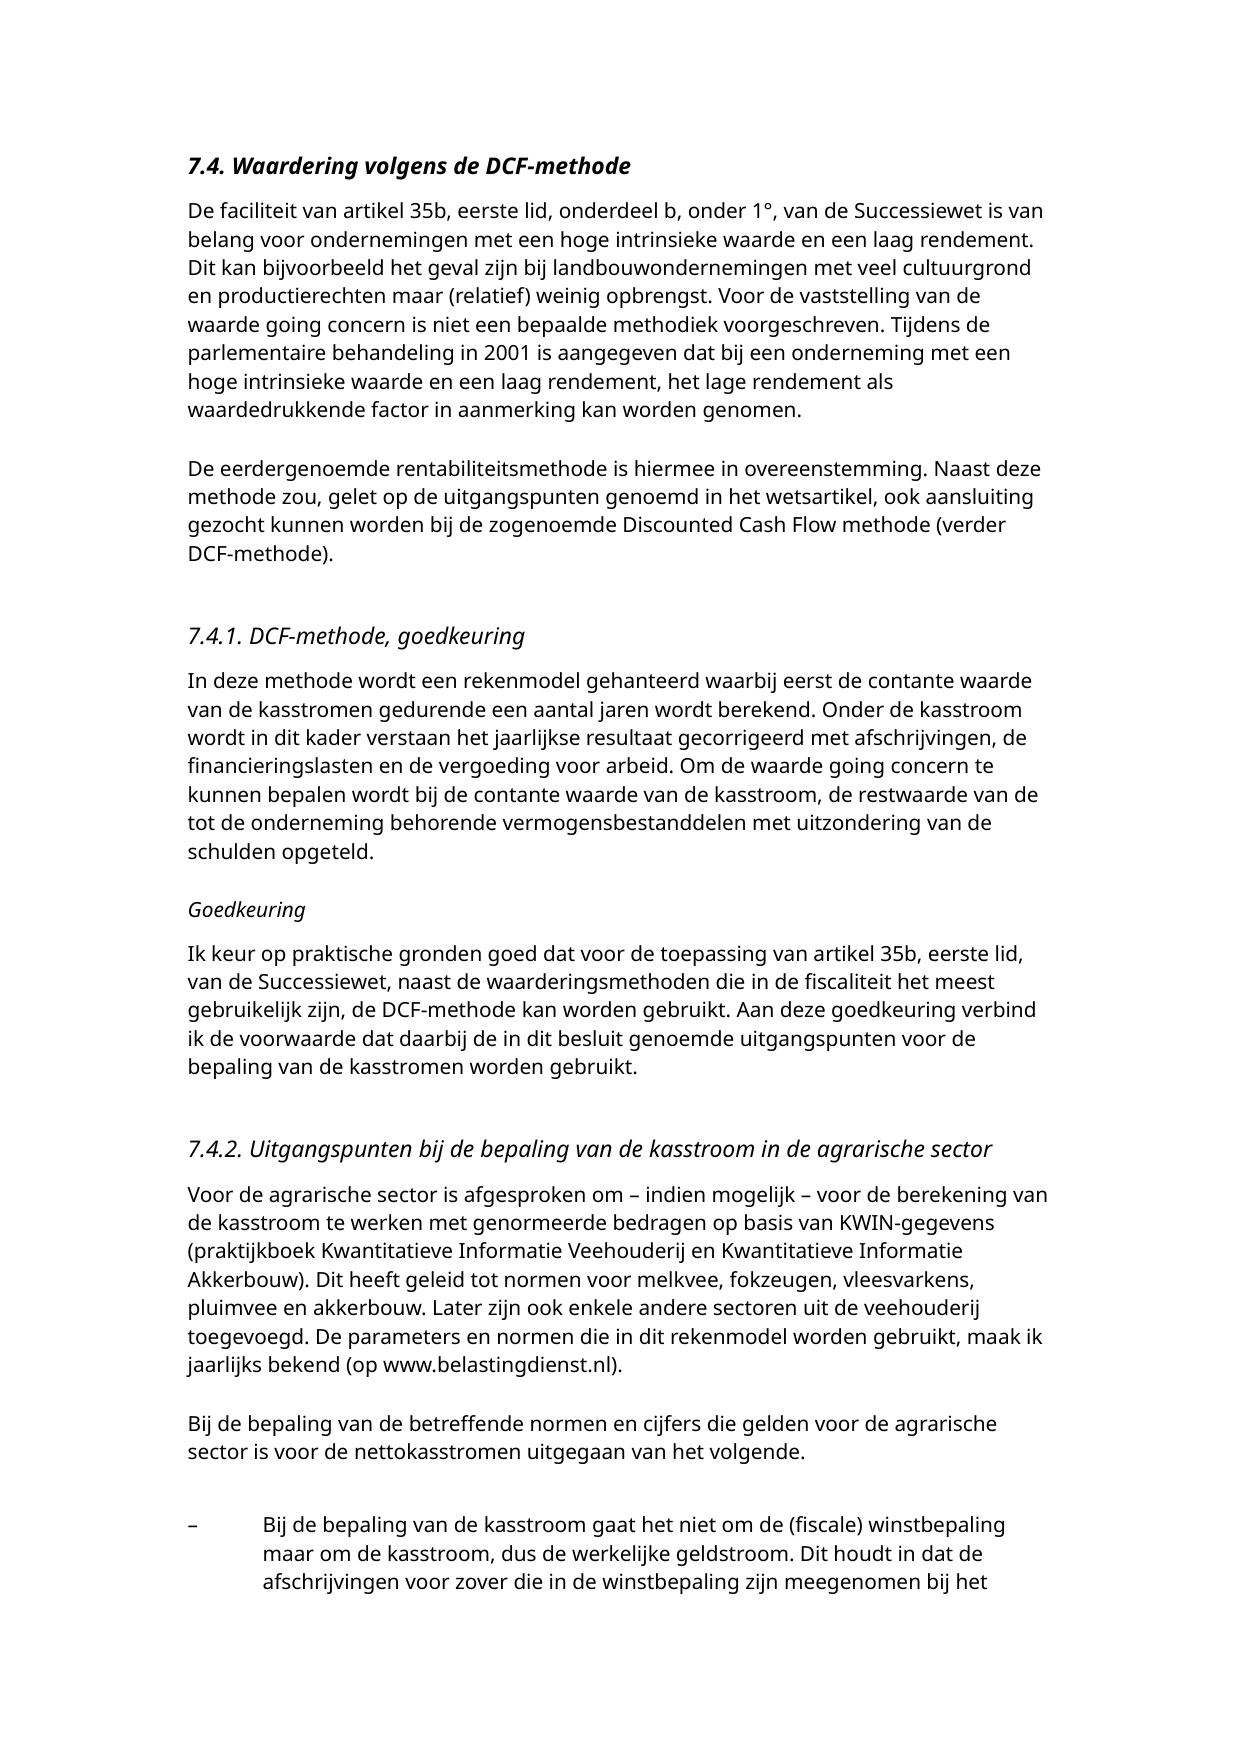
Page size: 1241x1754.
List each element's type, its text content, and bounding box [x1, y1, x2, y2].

subtitle 7.4. Waardering volgens de DCF-methode [187, 150, 1053, 181]
text In deze methode wordt een rekenmodel gehanteerd waarbij eerst de contante waarde van de kasstromen gedurende een aantal jaren wordt berekend. Onder de kasstroom wordt in dit kader verstaan het jaarlijkse resultaat gecorrigeerd met afschrijvingen, de financieringslasten en de vergoeding voor arbeid. Om de waarde going concern te kunnen bepalen wordt bij de contante waarde van de kasstroom, de restwaarde van de tot de onderneming behorende vermogensbestanddelen met uitzondering van de schulden opgeteld. [187, 666, 1053, 865]
text Voor de agrarische sector is afgesproken om – indien mogelijk – voor de berekening van de kasstroom te werken met genormeerde bedragen op basis van KWIN-gegevens (praktijkboek Kwantitatieve Informatie Veehouderij en Kwantitatieve Informatie Akkerbouw). Dit heeft geleid tot normen voor melkvee, fokzeugen, vleesvarkens, pluimvee en akkerbouw. Later zijn ook enkele andere sectoren uit de veehouderij toegevoegd. De parameters en normen die in dit rekenmodel worden gebruikt, maak ik jaarlijks bekend (op www.belastingdienst.nl). [187, 1180, 1053, 1379]
subtitle 7.4.2. Uitgangspunten bij de bepaling van de kasstroom in de agrarische sector [187, 1133, 1053, 1165]
text Goedkeuring [187, 895, 1053, 924]
text De eerdergenoemde rentabiliteitsmethode is hiermee in overeenstemming. Naast deze methode zou, gelet op de uitgangspunten genoemd in het wetsartikel, ook aansluiting gezocht kunnen worden bij de zogenoemde Discounted Cash Flow methode (verder DCF-methode). [187, 454, 1053, 567]
subtitle 7.4.1. DCF-methode, goedkeuring [187, 620, 1053, 651]
text Ik keur op praktische gronden goed dat voor de toepassing van artikel 35b, eerste lid, van de Successiewet, naast de waarderingsmethoden die in de fiscaliteit het meest gebruikelijk zijn, de DCF-methode kan worden gebruikt. Aan deze goedkeuring verbind ik de voorwaarde dat daarbij de in dit besluit genoemde uitgangspunten voor de bepaling van de kasstromen worden gebruikt. [187, 939, 1053, 1081]
list Bij de bepaling van de kasstroom gaat het niet om de (fiscale) winstbepaling maar om de kasstroom, dus de werkelijke geldstroom. Dit houdt in dat de afschrijvingen voor zover die in de winstbepaling zijn meegenomen bij het [187, 1511, 1053, 1596]
text De faciliteit van artikel 35b, eerste lid, onderdeel b, onder 1°, van de Successiewet is van belang voor ondernemingen met een hoge intrinsieke waarde en een laag rendement. Dit kan bijvoorbeeld het geval zijn bij landbouwondernemingen met veel cultuurgrond en productierechten maar (relatief) weinig opbrengst. Voor de vaststelling van de waarde going concern is niet een bepaalde methodiek voorgeschreven. Tijdens de parlementaire behandeling in 2001 is aangegeven dat bij een onderneming met een hoge intrinsieke waarde en een laag rendement, het lage rendement als waardedrukkende factor in aanmerking kan worden genomen. [187, 196, 1053, 424]
text Bij de bepaling van de betreffende normen en cijfers die gelden voor de agrarische sector is voor de nettokasstromen uitgegaan van het volgende. [187, 1409, 1053, 1466]
